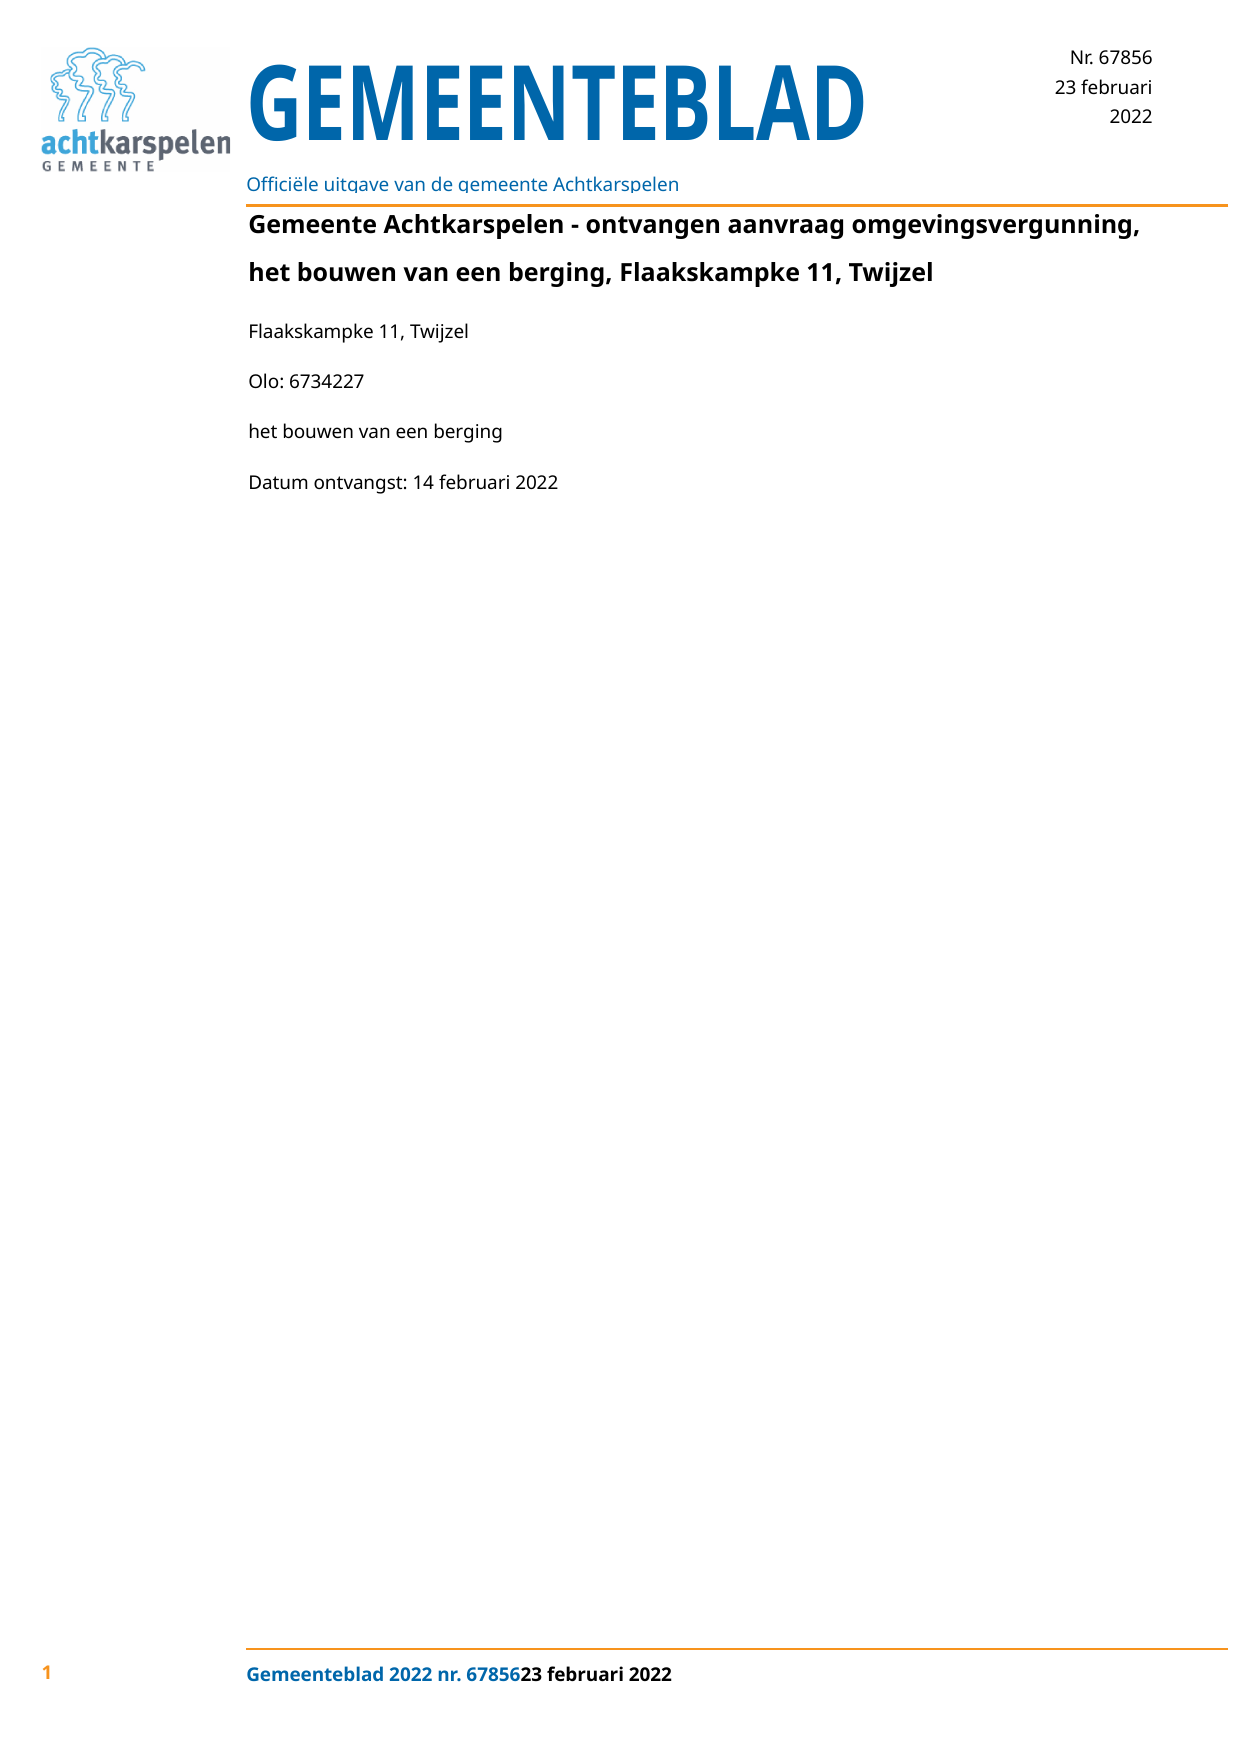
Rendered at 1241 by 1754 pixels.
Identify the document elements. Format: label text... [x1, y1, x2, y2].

text Olo: 6734227 [248, 368, 1152, 394]
picture [41, 47, 231, 172]
text Gemeente Achtkarspelen - ontvangen aanvraag omgevingsvergunning, het bouwen van een berging, Flaakskampke 11, Twijzel [248, 207, 1152, 288]
text Flaakskampke 11, Twijzel [248, 318, 1152, 344]
text Datum ontvangst: 14 februari 2022 [248, 469, 1152, 495]
text het bouwen van een berging [248, 419, 1152, 444]
